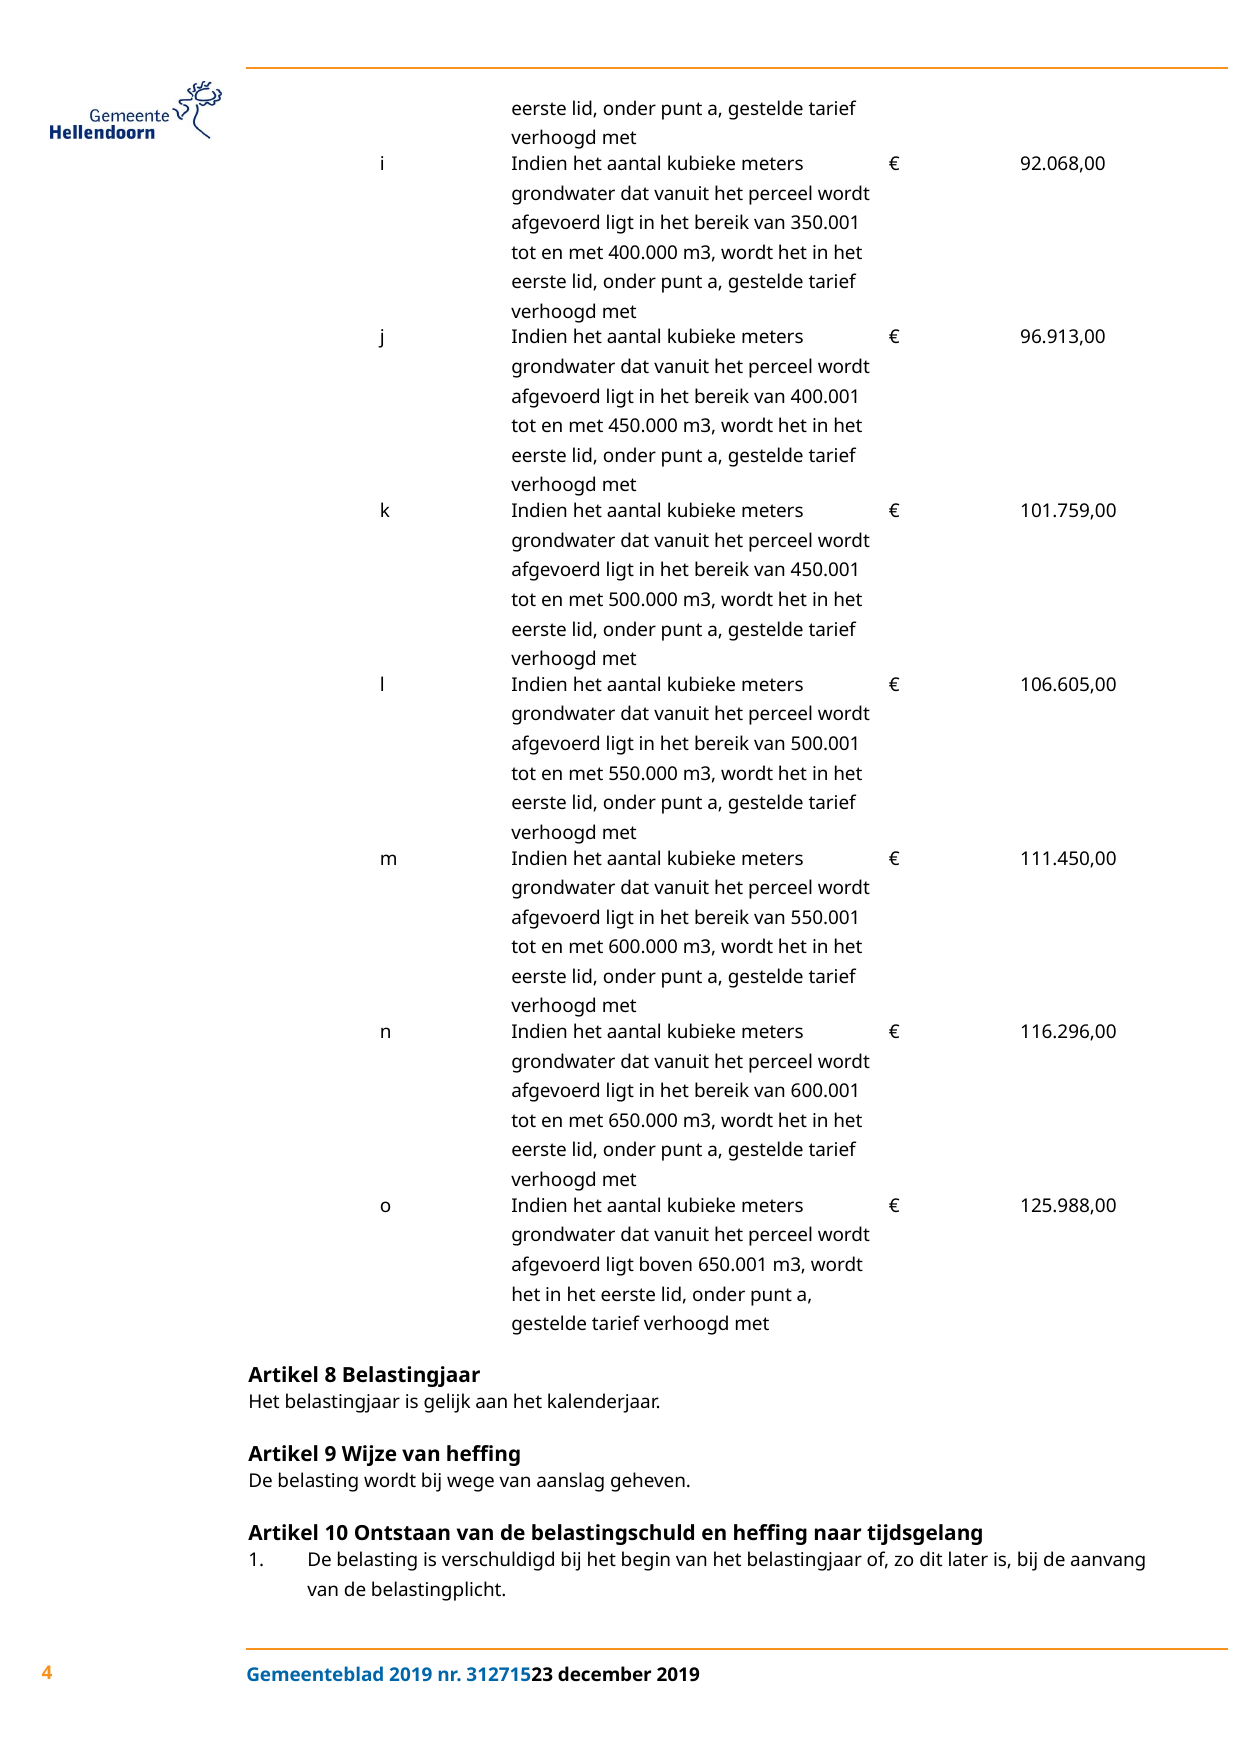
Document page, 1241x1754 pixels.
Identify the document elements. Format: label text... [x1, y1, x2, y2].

table_cell n [380, 1018, 511, 1192]
table_cell Indien het aantal kubieke meters grondwater dat vanuit het perceel wordt afgevoerd ligt in het bereik van 450.001 tot en met 500.000 m3, wordt het in het eerste lid, onder punt a, gestelde tarief verhoogd met [511, 498, 888, 671]
table_cell € [889, 671, 1020, 845]
table_cell 111.450,00 [1020, 845, 1152, 1018]
table_cell [1020, 95, 1152, 150]
table_cell o [380, 1192, 511, 1336]
text Artikel 9 Wijze van heffing [248, 1439, 1152, 1467]
table_cell € [889, 150, 1020, 324]
table_cell Indien het aantal kubieke meters grondwater dat vanuit het perceel wordt afgevoerd ligt in het bereik van 550.001 tot en met 600.000 m3, wordt het in het eerste lid, onder punt a, gestelde tarief verhoogd met [511, 845, 888, 1018]
table_cell 116.296,00 [1020, 1018, 1152, 1192]
table_cell [248, 498, 379, 671]
table_cell j [380, 324, 511, 497]
table_cell Indien het aantal kubieke meters grondwater dat vanuit het perceel wordt afgevoerd ligt in het bereik van 350.001 tot en met 400.000 m3, wordt het in het eerste lid, onder punt a, gestelde tarief verhoogd met [511, 150, 888, 324]
table_cell Indien het aantal kubieke meters grondwater dat vanuit het perceel wordt afgevoerd ligt in het bereik van 600.001 tot en met 650.000 m3, wordt het in het eerste lid, onder punt a, gestelde tarief verhoogd met [511, 1018, 888, 1192]
list De belasting is verschuldigd bij het begin van het belastingjaar of, zo dit later is, bij de aanvang van de belastingplicht. [248, 1546, 1152, 1602]
table_cell i [380, 150, 511, 324]
table_cell € [889, 1192, 1020, 1336]
table_cell eerste lid, onder punt a, gestelde tarief verhoogd met [511, 95, 888, 150]
table_cell 96.913,00 [1020, 324, 1152, 497]
table_cell 101.759,00 [1020, 498, 1152, 671]
table_cell [889, 95, 1020, 150]
table_cell [380, 95, 511, 150]
table_cell € [889, 498, 1020, 671]
table_cell Indien het aantal kubieke meters grondwater dat vanuit het perceel wordt afgevoerd ligt boven 650.001 m3, wordt het in het eerste lid, onder punt a, gestelde tarief verhoogd met [511, 1192, 888, 1336]
table_cell [248, 324, 379, 497]
table_cell 106.605,00 [1020, 671, 1152, 845]
table_cell 92.068,00 [1020, 150, 1152, 324]
table_cell € [889, 845, 1020, 1018]
table_cell [248, 150, 379, 324]
table_cell l [380, 671, 511, 845]
table_cell [248, 95, 379, 150]
text Artikel 8 Belastingjaar [248, 1360, 1152, 1388]
table_cell [248, 1192, 379, 1336]
table_cell [248, 671, 379, 845]
table_cell k [380, 498, 511, 671]
table_cell m [380, 845, 511, 1018]
picture [41, 47, 231, 172]
table_cell [248, 1018, 379, 1192]
table_cell [248, 845, 379, 1018]
table_cell Indien het aantal kubieke meters grondwater dat vanuit het perceel wordt afgevoerd ligt in het bereik van 500.001 tot en met 550.000 m3, wordt het in het eerste lid, onder punt a, gestelde tarief verhoogd met [511, 671, 888, 845]
text Het belastingjaar is gelijk aan het kalenderjaar. [248, 1388, 1152, 1414]
table_cell Indien het aantal kubieke meters grondwater dat vanuit het perceel wordt afgevoerd ligt in het bereik van 400.001 tot en met 450.000 m3, wordt het in het eerste lid, onder punt a, gestelde tarief verhoogd met [511, 324, 888, 497]
text Artikel 10 Ontstaan van de belastingschuld en heffing naar tijdsgelang [248, 1518, 1152, 1546]
text De belasting wordt bij wege van aanslag geheven. [248, 1467, 1152, 1493]
table_cell € [889, 1018, 1020, 1192]
table_cell 125.988,00 [1020, 1192, 1152, 1336]
table_cell € [889, 324, 1020, 497]
